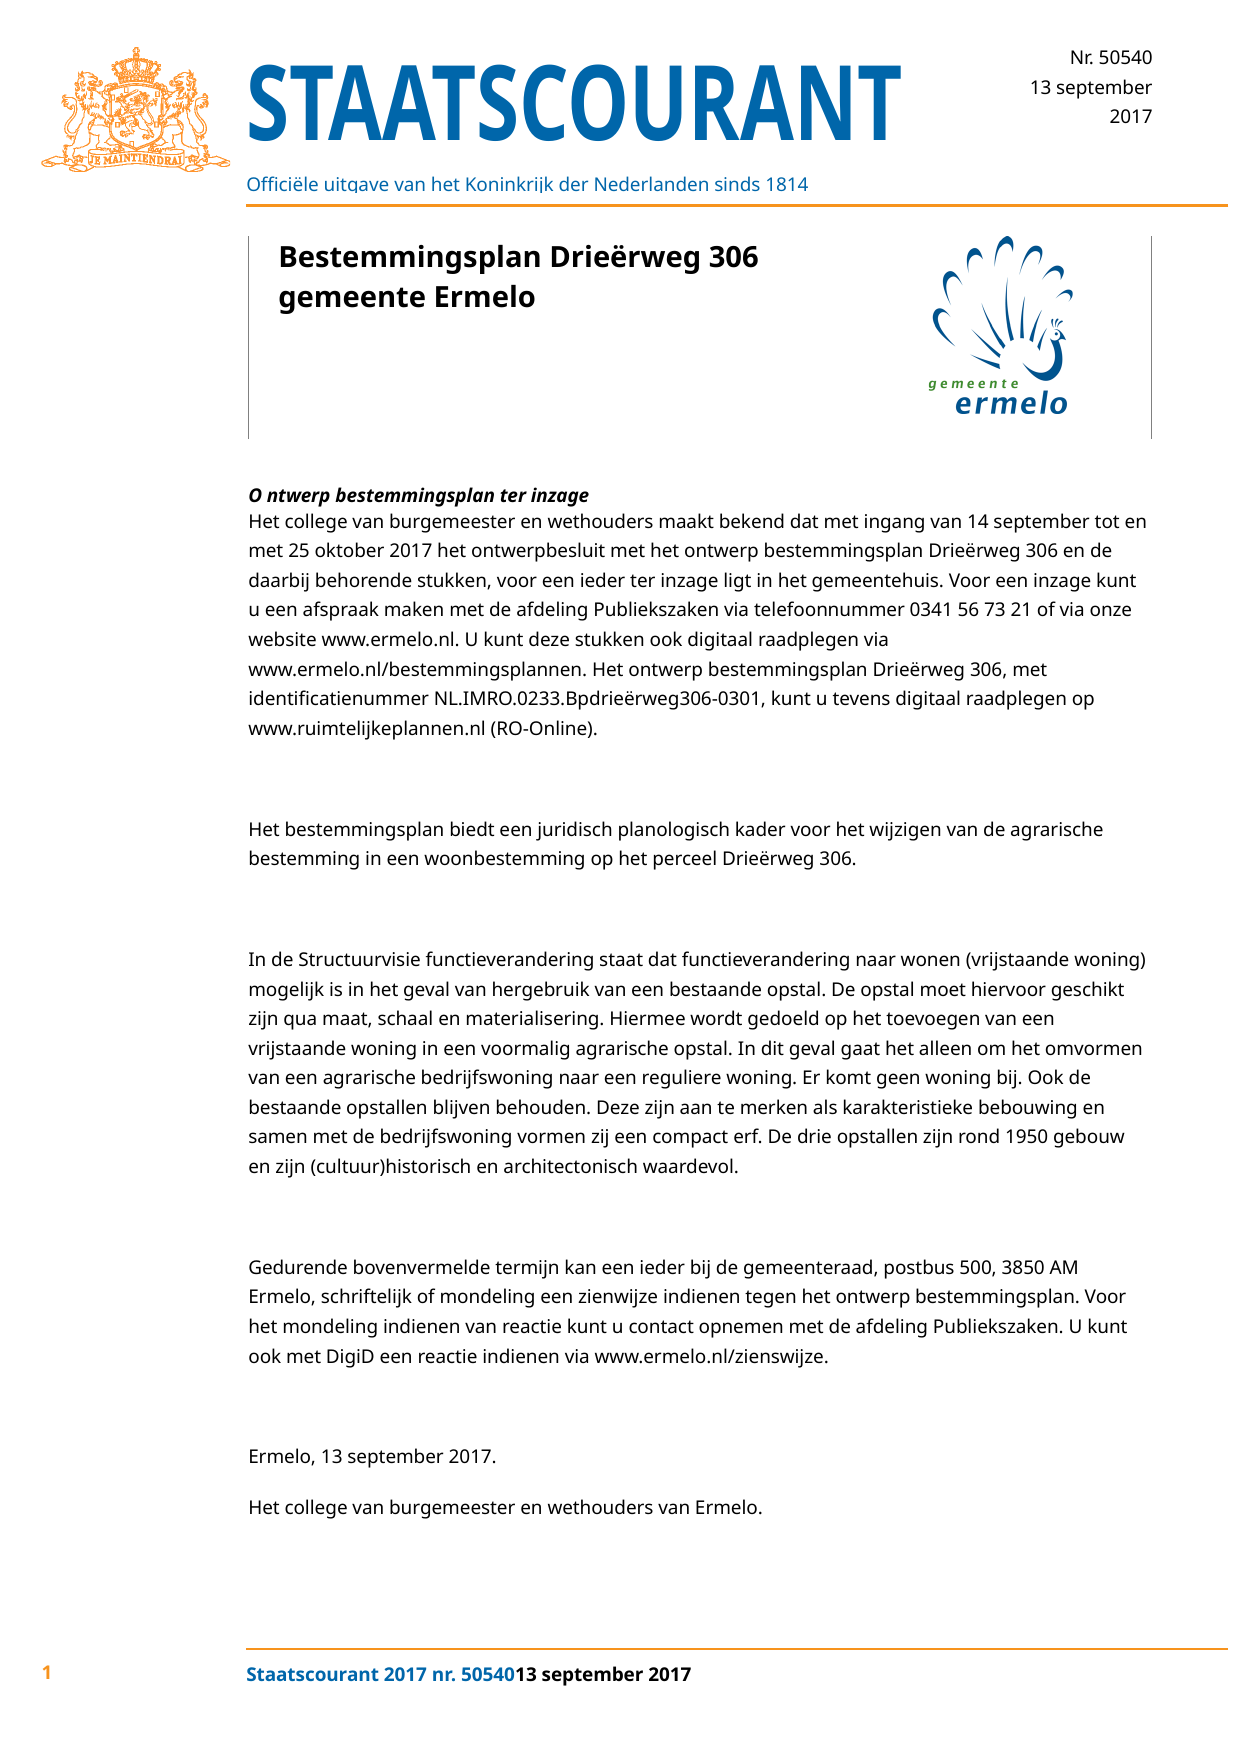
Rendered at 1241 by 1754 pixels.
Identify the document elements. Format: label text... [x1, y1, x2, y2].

text O ntwerp bestemmingsplan ter inzage [248, 482, 1152, 508]
text Het college van burgemeester en wethouders maakt bekend dat met ingang van 14 september tot en met 25 oktober 2017 het ontwerpbesluit met het ontwerp bestemmingsplan Drieërweg 306 en de daarbij behorende stukken, voor een ieder ter inzage ligt in het gemeentehuis. Voor een inzage kunt u een afspraak maken met de afdeling Publiekszaken via telefoonnummer 0341 56 73 21 of via onze website www.ermelo.nl. U kunt deze stukken ook digitaal raadplegen via www.ermelo.nl/bestemmingsplannen. Het ontwerp bestemmingsplan Drieërweg 306, met identificatienummer NL.IMRO.0233.Bpdrieërweg306-0301, kunt u tevens digitaal raadplegen op www.ruimtelijkeplannen.nl (RO-Online). [248, 508, 1152, 741]
text Het bestemmingsplan biedt een juridisch planologisch kader voor het wijzigen van de agrarische bestemming in een woonbestemming op het perceel Drieërweg 306. [248, 816, 1152, 871]
text In de Structuurvisie functieverandering staat dat functieverandering naar wonen (vrijstaande woning) mogelijk is in het geval van hergebruik van een bestaande opstal. De opstal moet hiervoor geschikt zijn qua maat, schaal en materialisering. Hiermee wordt gedoeld op het toevoegen van een vrijstaande woning in een voormalig agrarische opstal. In dit geval gaat het alleen om het omvormen van een agrarische bedrijfswoning naar een reguliere woning. Er komt geen woning bij. Ook de bestaande opstallen blijven behouden. Deze zijn aan te merken als karakteristieke bebouwing en samen met de bedrijfswoning vormen zij een compact erf. De drie opstallen zijn rond 1950 gebouw en zijn (cultuur)historisch en architectonisch waardevol. [248, 946, 1152, 1179]
table_header [850, 236, 928, 413]
text Het college van burgemeester en wethouders van Ermelo. [248, 1494, 1152, 1520]
table_header [1073, 236, 1151, 413]
text Ermelo, 13 september 2017. [248, 1444, 1152, 1469]
table_header Bestemmingsplan Drieërweg 306 gemeente Ermelo [249, 236, 850, 439]
table_header [850, 414, 1151, 439]
text Gedurende bovenvermelde termijn kan een ieder bij de gemeenteraad, postbus 500, 3850 AM Ermelo, schriftelijk of mondeling een zienwijze indienen tegen het ontwerp bestemmingsplan. Voor het mondeling indienen van reactie kunt u contact opnemen met de afdeling Publiekszaken. U kunt ook met DigiD een reactie indienen via www.ermelo.nl/zienswijze. [248, 1254, 1152, 1369]
picture [41, 47, 231, 172]
picture [928, 236, 1073, 414]
